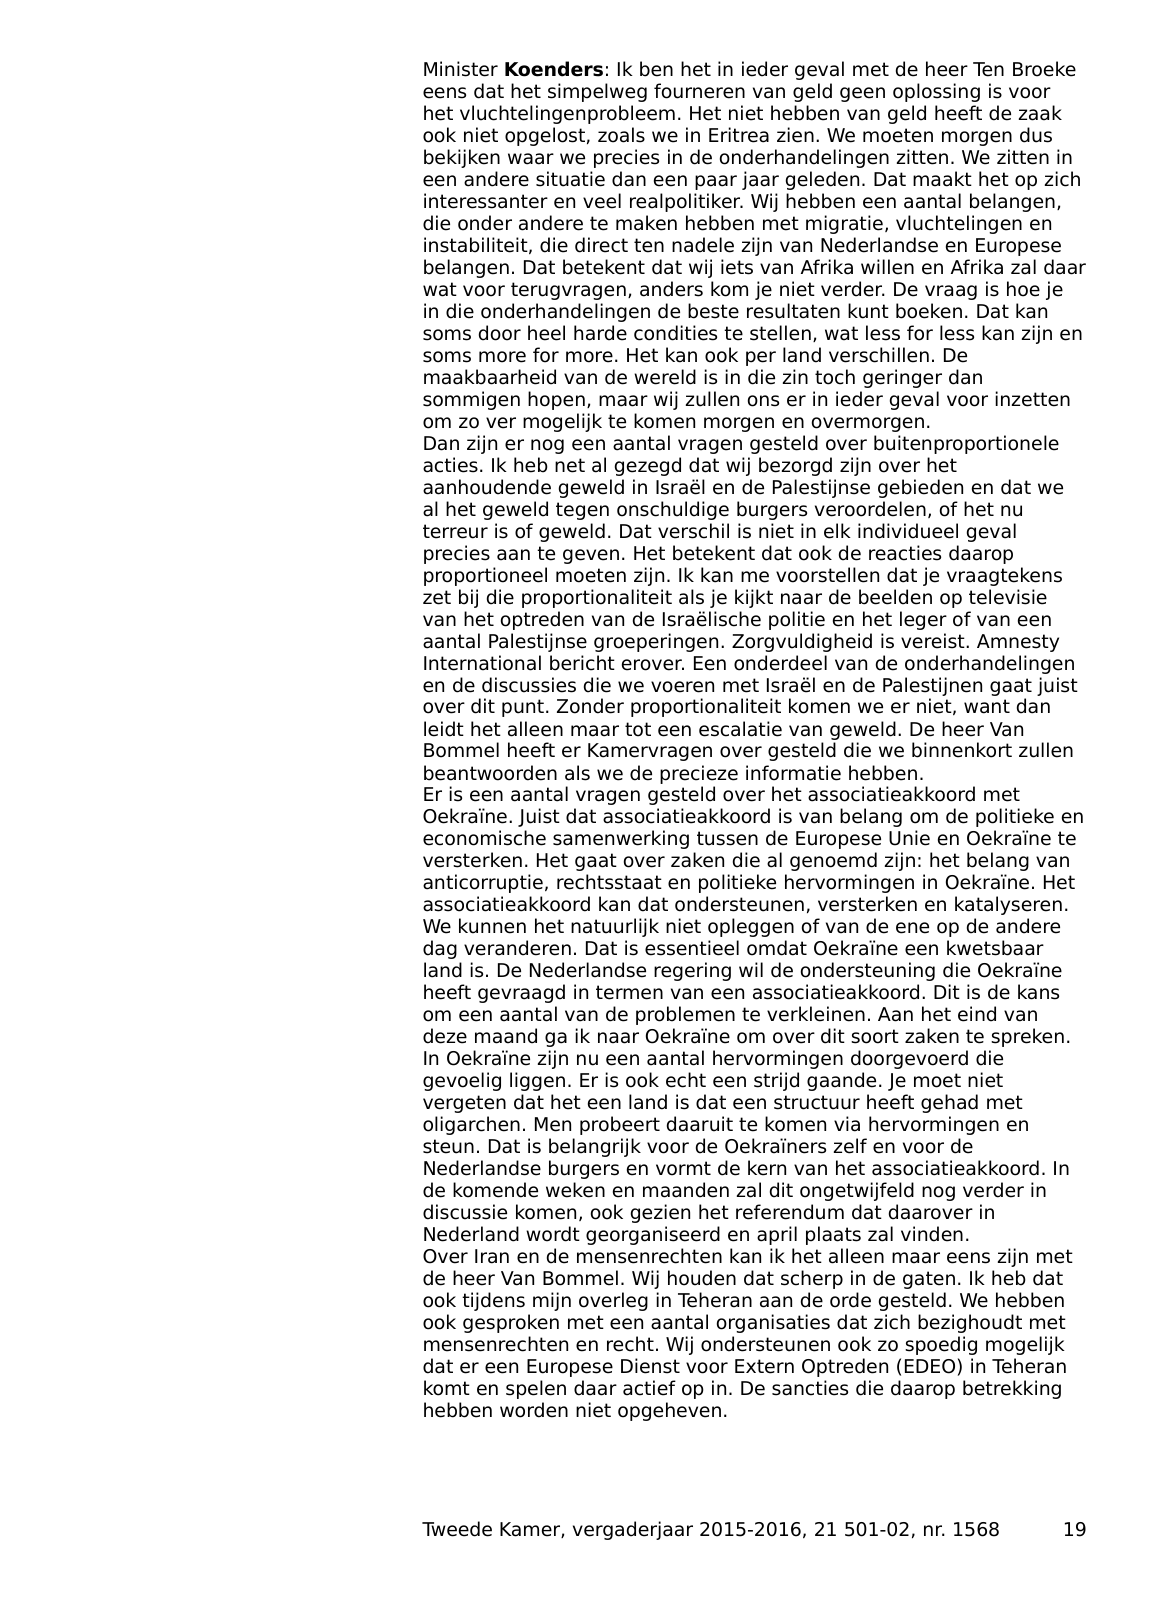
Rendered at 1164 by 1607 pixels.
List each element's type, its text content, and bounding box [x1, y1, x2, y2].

text Minister Koenders: Ik ben het in ieder geval met de heer Ten Broeke eens dat het simpelweg fourneren van geld geen oplossing is voor het vluchtelingenprobleem. Het niet hebben van geld heeft de zaak ook niet opgelost, zoals we in Eritrea zien. We moeten morgen dus bekijken waar we precies in de onderhandelingen zitten. We zitten in een andere situatie dan een paar jaar geleden. Dat maakt het op zich interessanter en veel realpolitiker. Wij hebben een aantal belangen, die onder andere te maken hebben met migratie, vluchtelingen en instabiliteit, die direct ten nadele zijn van Nederlandse en Europese belangen. Dat betekent dat wij iets van Afrika willen en Afrika zal daar wat voor terugvragen, anders kom je niet verder. De vraag is hoe je in die onderhandelingen de beste resultaten kunt boeken. Dat kan soms door heel harde condities te stellen, wat less for less kan zijn en soms more for more. Het kan ook per land verschillen. De maakbaarheid van de wereld is in die zin toch geringer dan sommigen hopen, maar wij zullen ons er in ieder geval voor inzetten om zo ver mogelijk te komen morgen en overmorgen. [422, 59, 1087, 433]
text Dan zijn er nog een aantal vragen gesteld over buitenproportionele acties. Ik heb net al gezegd dat wij bezorgd zijn over het aanhoudende geweld in Israël en de Palestijnse gebieden en dat we al het geweld tegen onschuldige burgers veroordelen, of het nu terreur is of geweld. Dat verschil is niet in elk individueel geval precies aan te geven. Het betekent dat ook de reacties daarop proportioneel moeten zijn. Ik kan me voorstellen dat je vraagtekens zet bij die proportionaliteit als je kijkt naar de beelden op televisie van het optreden van de Israëlische politie en het leger of van een aantal Palestijnse groeperingen. Zorgvuldigheid is vereist. Amnesty International bericht erover. Een onderdeel van de onderhandelingen en de discussies die we voeren met Israël en de Palestijnen gaat juist over dit punt. Zonder proportionaliteit komen we er niet, want dan leidt het alleen maar tot een escalatie van geweld. De heer Van Bommel heeft er Kamervragen over gesteld die we binnenkort zullen beantwoorden als we de precieze informatie hebben. [422, 433, 1087, 784]
text Er is een aantal vragen gesteld over het associatieakkoord met Oekraïne. Juist dat associatieakkoord is van belang om de politieke en economische samenwerking tussen de Europese Unie en Oekraïne te versterken. Het gaat over zaken die al genoemd zijn: het belang van anticorruptie, rechtsstaat en politieke hervormingen in Oekraïne. Het associatieakkoord kan dat ondersteunen, versterken en katalyseren. We kunnen het natuurlijk niet opleggen of van de ene op de andere dag veranderen. Dat is essentieel omdat Oekraïne een kwetsbaar land is. De Nederlandse regering wil de ondersteuning die Oekraïne heeft gevraagd in termen van een associatieakkoord. Dit is de kans om een aantal van de problemen te verkleinen. Aan het eind van deze maand ga ik naar Oekraïne om over dit soort zaken te spreken. In Oekraïne zijn nu een aantal hervormingen doorgevoerd die gevoelig liggen. Er is ook echt een strijd gaande. Je moet niet vergeten dat het een land is dat een structuur heeft gehad met oligarchen. Men probeert daaruit te komen via hervormingen en steun. Dat is belangrijk voor de Oekraïners zelf en voor de Nederlandse burgers en vormt de kern van het associatieakkoord. In de komende weken en maanden zal dit ongetwijfeld nog verder in discussie komen, ook gezien het referendum dat daarover in Nederland wordt georganiseerd en april plaats zal vinden. [422, 784, 1087, 1246]
text Over Iran en de mensenrechten kan ik het alleen maar eens zijn met de heer Van Bommel. Wij houden dat scherp in de gaten. Ik heb dat ook tijdens mijn overleg in Teheran aan de orde gesteld. We hebben ook gesproken met een aantal organisaties dat zich bezighoudt met mensenrechten en recht. Wij ondersteunen ook zo spoedig mogelijk dat er een Europese Dienst voor Extern Optreden (EDEO) in Teheran komt en spelen daar actief op in. De sancties die daarop betrekking hebben worden niet opgeheven. [422, 1246, 1087, 1422]
